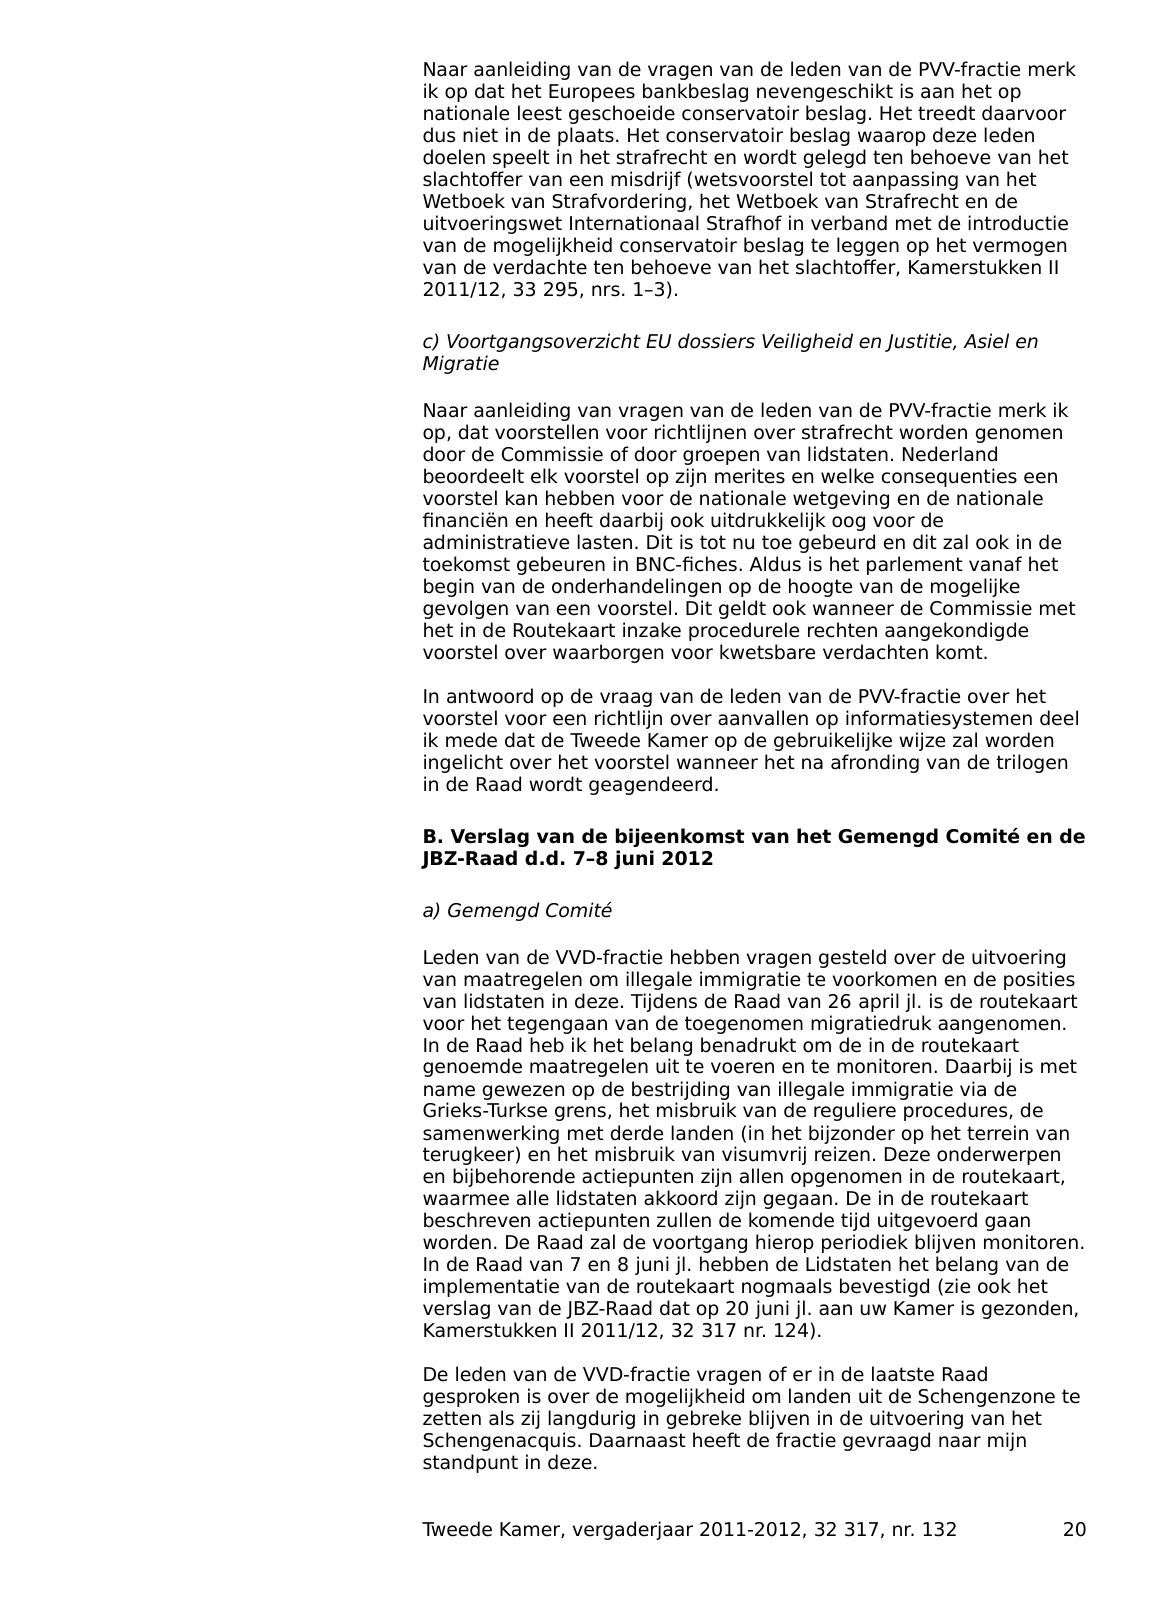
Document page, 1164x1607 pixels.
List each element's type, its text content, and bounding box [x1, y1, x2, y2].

text Leden van de VVD-fractie hebben vragen gesteld over de uitvoering van maatregelen om illegale immigratie te voorkomen en de posities van lidstaten in deze. Tijdens de Raad van 26 april jl. is de routekaart voor het tegengaan van de toegenomen migratiedruk aangenomen. In de Raad heb ik het belang benadrukt om de in de routekaart genoemde maatregelen uit te voeren en te monitoren. Daarbij is met name gewezen op de bestrijding van illegale immigratie via de Grieks-Turkse grens, het misbruik van de reguliere procedures, de samenwerking met derde landen (in het bijzonder op het terrein van terugkeer) en het misbruik van visumvrij reizen. Deze onderwerpen en bijbehorende actiepunten zijn allen opgenomen in de routekaart, waarmee alle lidstaten akkoord zijn gegaan. De in de routekaart beschreven actiepunten zullen de komende tijd uitgevoerd gaan worden. De Raad zal de voortgang hierop periodiek blijven monitoren. In de Raad van 7 en 8 juni jl. hebben de Lidstaten het belang van de implementatie van de routekaart nogmaals bevestigd (zie ook het verslag van de JBZ-Raad dat op 20 juni jl. aan uw Kamer is gezonden, Kamerstukken II 2011/12, 32 317 nr. 124). [422, 947, 1087, 1342]
text De leden van de VVD-fractie vragen of er in de laatste Raad gesproken is over de mogelijkheid om landen uit de Schengenzone te zetten als zij langdurig in gebreke blijven in de uitvoering van het Schengenacquis. Daarnaast heeft de fractie gevraagd naar mijn standpunt in deze. [422, 1364, 1087, 1474]
subtitle B. Verslag van de bijeenkomst van het Gemengd Comité en de JBZ-Raad d.d. 7–8 juni 2012 [422, 826, 1087, 869]
subtitle a) Gemengd Comité [422, 899, 1087, 922]
subtitle c) Voortgangsoverzicht EU dossiers Veiligheid en Justitie, Asiel en Migratie [422, 331, 1087, 375]
text Naar aanleiding van de vragen van de leden van de PVV-fractie merk ik op dat het Europees bankbeslag nevengeschikt is aan het op nationale leest geschoeide conservatoir beslag. Het treedt daarvoor dus niet in de plaats. Het conservatoir beslag waarop deze leden doelen speelt in het strafrecht en wordt gelegd ten behoeve van het slachtoffer van een misdrijf (wetsvoorstel tot aanpassing van het Wetboek van Strafvordering, het Wetboek van Strafrecht en de uitvoeringswet Internationaal Strafhof in verband met de introductie van de mogelijkheid conservatoir beslag te leggen op het vermogen van de verdachte ten behoeve van het slachtoffer, Kamerstukken II 2011/12, 33 295, nrs. 1–3). [422, 59, 1087, 301]
text Naar aanleiding van vragen van de leden van de PVV-fractie merk ik op, dat voorstellen voor richtlijnen over strafrecht worden genomen door de Commissie of door groepen van lidstaten. Nederland beoordeelt elk voorstel op zijn merites en welke consequenties een voorstel kan hebben voor de nationale wetgeving en de nationale financiën en heeft daarbij ook uitdrukkelijk oog voor de administratieve lasten. Dit is tot nu toe gebeurd en dit zal ook in de toekomst gebeuren in BNC-fiches. Aldus is het parlement vanaf het begin van de onderhandelingen op de hoogte van de mogelijke gevolgen van een voorstel. Dit geldt ook wanneer de Commissie met het in de Routekaart inzake procedurele rechten aangekondigde voorstel over waarborgen voor kwetsbare verdachten komt. [422, 400, 1087, 663]
text In antwoord op de vraag van de leden van de PVV-fractie over het voorstel voor een richtlijn over aanvallen op informatiesystemen deel ik mede dat de Tweede Kamer op de gebruikelijke wijze zal worden ingelicht over het voorstel wanneer het na afronding van de trilogen in de Raad wordt geagendeerd. [422, 686, 1087, 796]
